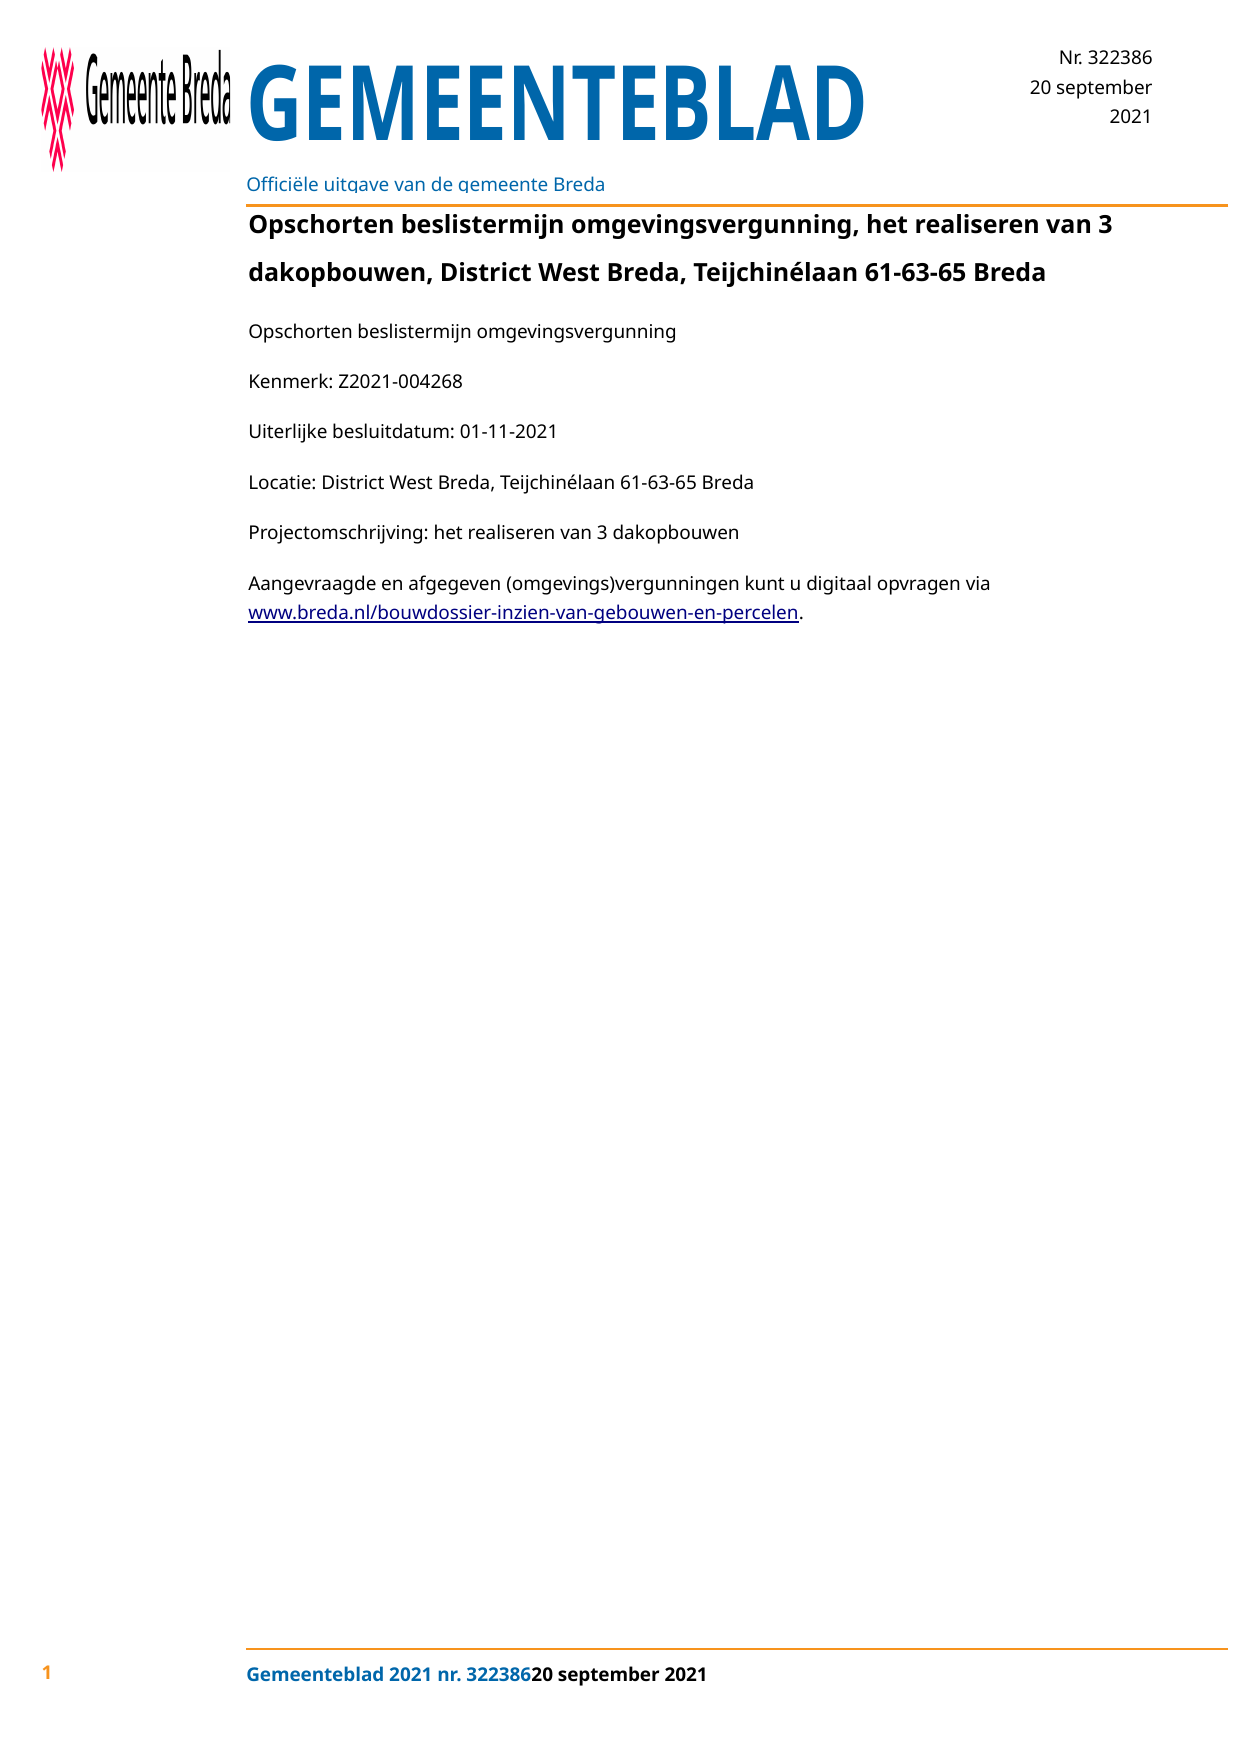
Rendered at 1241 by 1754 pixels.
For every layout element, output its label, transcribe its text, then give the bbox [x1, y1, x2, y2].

text Opschorten beslistermijn omgevingsvergunning [248, 318, 1152, 344]
text Opschorten beslistermijn omgevingsvergunning, het realiseren van 3 dakopbouwen, District West Breda, Teijchinélaan 61-63-65 Breda [248, 207, 1152, 288]
text Aangevraagde en afgegeven (omgevings)vergunningen kunt u digitaal opvragen via www.breda.nl/bouwdossier-inzien-van-gebouwen-en-percelen. [248, 570, 1152, 625]
text Locatie: District West Breda, Teijchinélaan 61-63-65 Breda [248, 469, 1152, 495]
text Kenmerk: Z2021-004268 [248, 368, 1152, 394]
picture [41, 47, 231, 172]
text Projectomschrijving: het realiseren van 3 dakopbouwen [248, 519, 1152, 545]
text Uiterlijke besluitdatum: 01-11-2021 [248, 419, 1152, 444]
